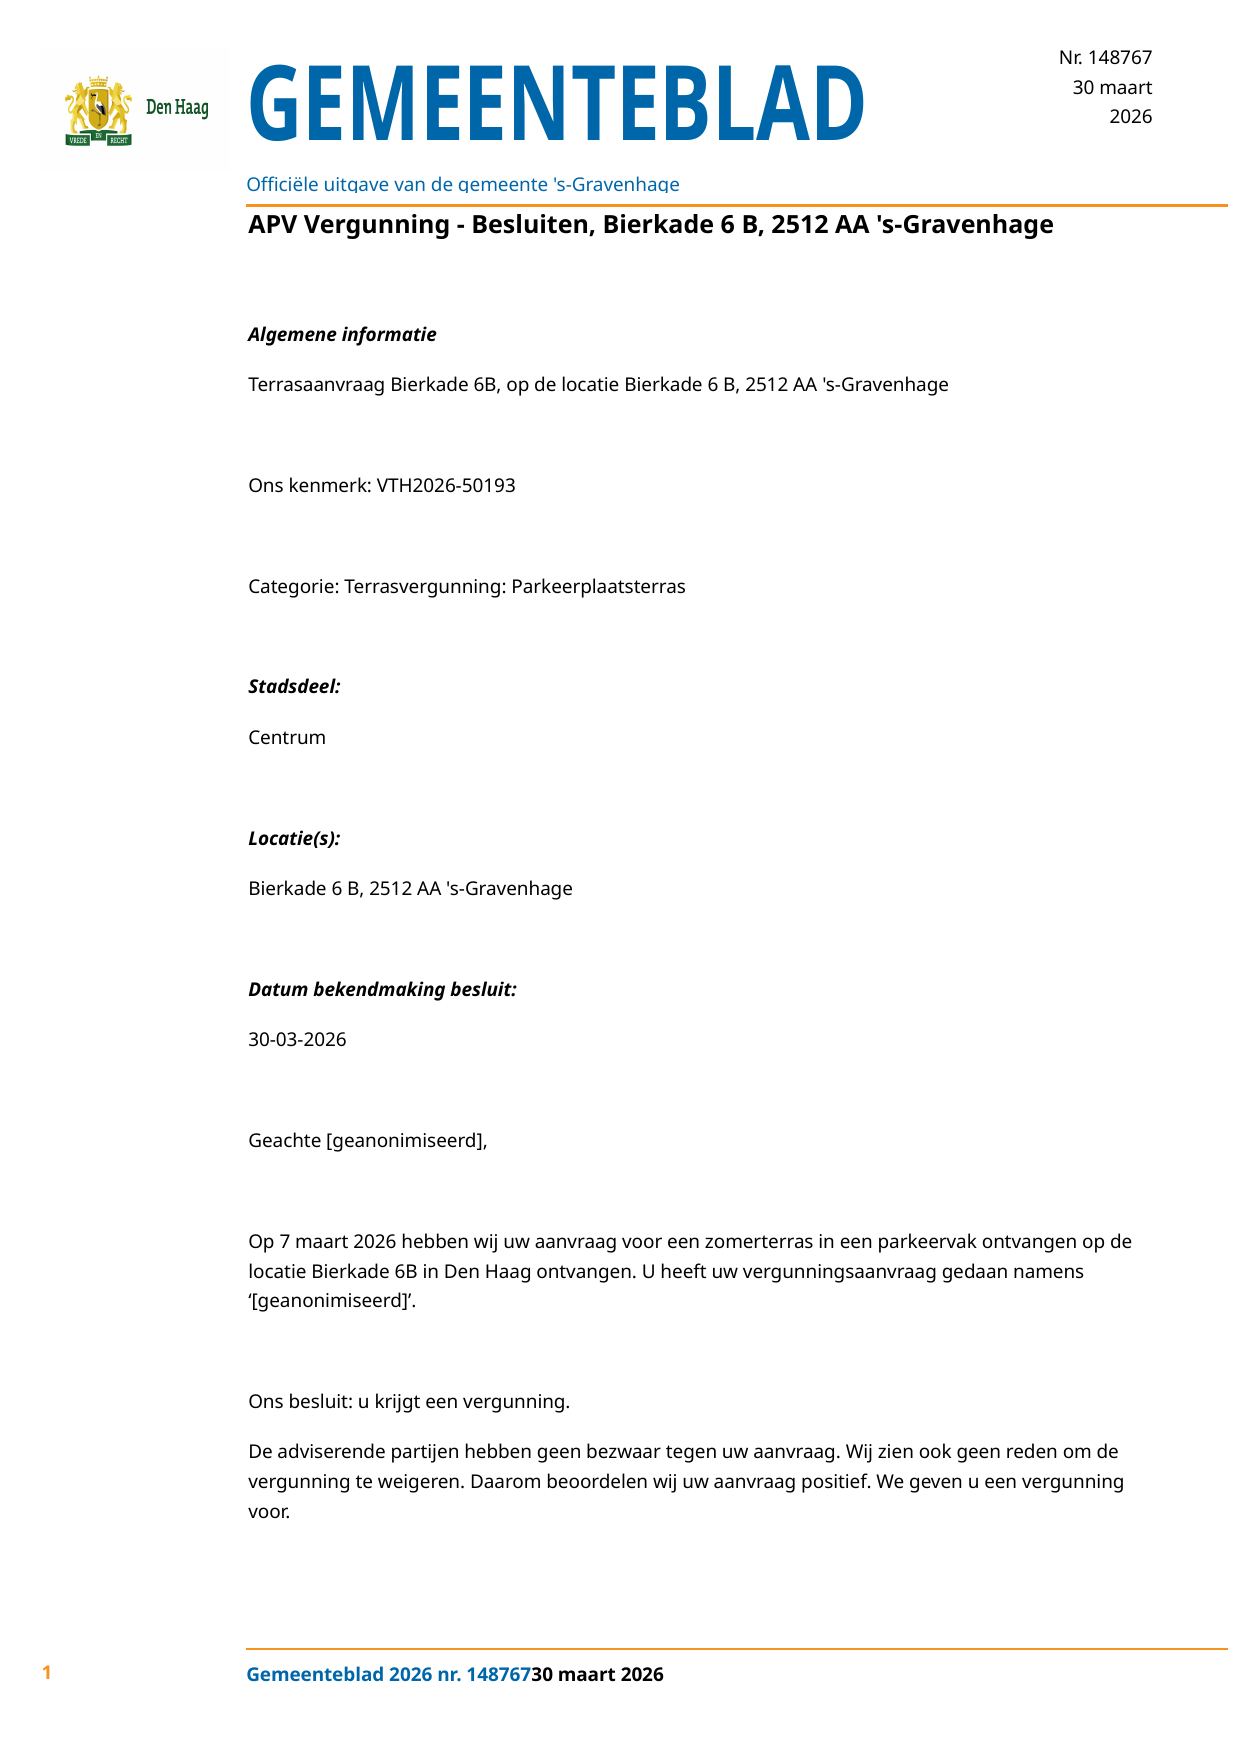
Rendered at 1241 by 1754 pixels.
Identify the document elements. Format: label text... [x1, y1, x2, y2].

text Op 7 maart 2026 hebben wij uw aanvraag voor een zomerterras in een parkeervak ontvangen op de locatie Bierkade 6B in Den Haag ontvangen. U heeft uw vergunningsaanvraag gedaan namens ‘[geanonimiseerd]’. [248, 1228, 1152, 1313]
text Centrum [248, 724, 1152, 750]
text Ons kenmerk: VTH2026-50193 [248, 472, 1152, 498]
text Algemene informatie [248, 321, 1152, 346]
text De adviserende partijen hebben geen bezwaar tegen uw aanvraag. Wij zien ook geen reden om de vergunning te weigeren. Daarom beoordelen wij uw aanvraag positief. We geven u een vergunning voor. [248, 1439, 1152, 1523]
picture [41, 47, 231, 172]
text Terrasaanvraag Bierkade 6B, op de locatie Bierkade 6 B, 2512 AA 's-Gravenhage [248, 371, 1152, 397]
text Ons besluit: u krijgt een vergunning. [248, 1388, 1152, 1414]
text Datum bekendmaking besluit: [248, 976, 1152, 1002]
text Locatie(s): [248, 825, 1152, 851]
text 30-03-2026 [248, 1027, 1152, 1052]
text Categorie: Terrasvergunning: Parkeerplaatsterras [248, 573, 1152, 598]
text Geachte [geanonimiseerd], [248, 1127, 1152, 1153]
text Stadsdeel: [248, 674, 1152, 699]
text Bierkade 6 B, 2512 AA 's-Gravenhage [248, 875, 1152, 901]
text APV Vergunning - Besluiten, Bierkade 6 B, 2512 AA 's-Gravenhage [248, 207, 1152, 241]
